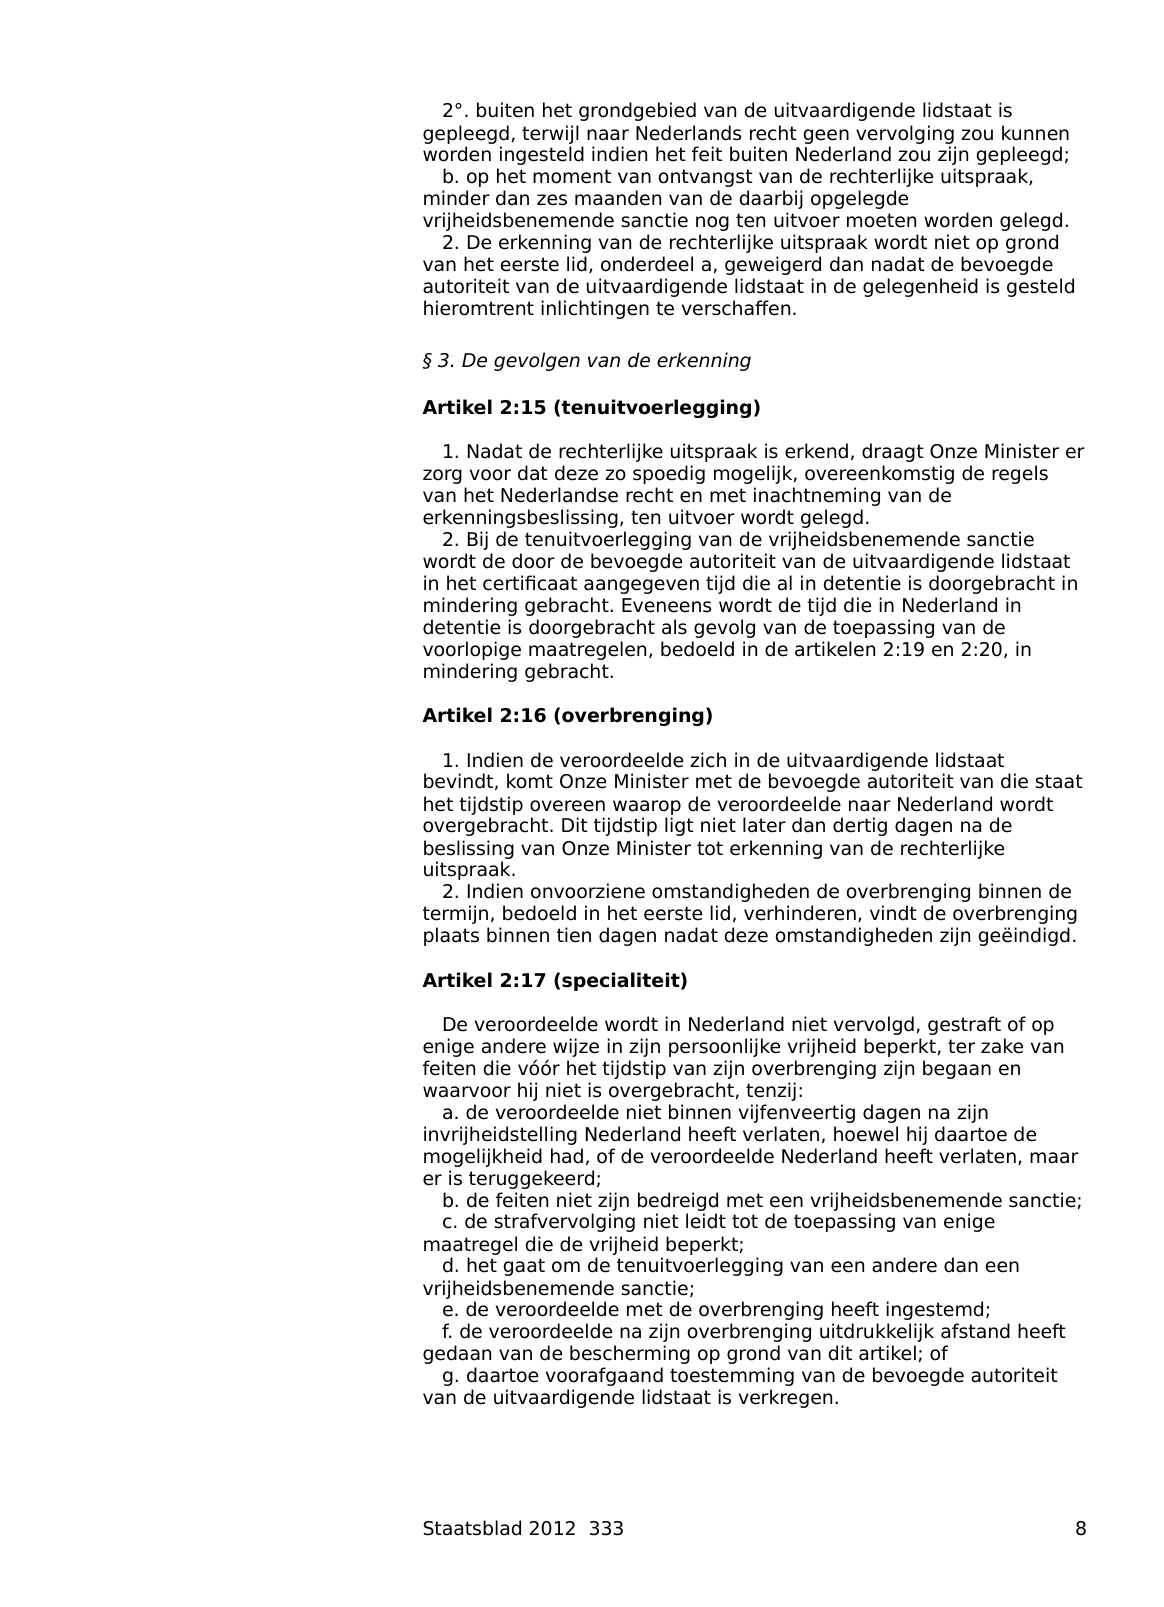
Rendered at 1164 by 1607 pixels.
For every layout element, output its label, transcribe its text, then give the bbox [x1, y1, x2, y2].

text b. de feiten niet zijn bedreigd met een vrijheidsbenemende sanctie; [422, 1189, 1087, 1211]
subtitle Artikel 2:15 (tenuitvoerlegging) [422, 397, 1087, 419]
text d. het gaat om de tenuitvoerlegging van een andere dan een vrijheidsbenemende sanctie; [422, 1255, 1087, 1299]
text g. daartoe voorafgaand toestemming van de bevoegde autoriteit van de uitvaardigende lidstaat is verkregen. [422, 1365, 1087, 1409]
subtitle Artikel 2:17 (specialiteit) [422, 969, 1087, 991]
text 1. Indien de veroordeelde zich in de uitvaardigende lidstaat bevindt, komt Onze Minister met de bevoegde autoriteit van die staat het tijdstip overeen waarop de veroordeelde naar Nederland wordt overgebracht. Dit tijdstip ligt niet later dan dertig dagen na de beslissing van Onze Minister tot erkenning van de rechterlijke uitspraak. [422, 749, 1087, 881]
text 2°. buiten het grondgebied van de uitvaardigende lidstaat is gepleegd, terwijl naar Nederlands recht geen vervolging zou kunnen worden ingesteld indien het feit buiten Nederland zou zijn gepleegd; [422, 100, 1087, 166]
subtitle Artikel 2:16 (overbrenging) [422, 705, 1087, 727]
text 2. De erkenning van de rechterlijke uitspraak wordt niet op grond van het eerste lid, onderdeel a, geweigerd dan nadat de bevoegde autoriteit van de uitvaardigende lidstaat in de gelegenheid is gesteld hieromtrent inlichtingen te verschaffen. [422, 232, 1087, 320]
text 2. Indien onvoorziene omstandigheden de overbrenging binnen de termijn, bedoeld in het eerste lid, verhinderen, vindt de overbrenging plaats binnen tien dagen nadat deze omstandigheden zijn geëindigd. [422, 881, 1087, 947]
text 2. Bij de tenuitvoerlegging van de vrijheidsbenemende sanctie wordt de door de bevoegde autoriteit van de uitvaardigende lidstaat in het certificaat aangegeven tijd die al in detentie is doorgebracht in mindering gebracht. Eveneens wordt de tijd die in Nederland in detentie is doorgebracht als gevolg van de toepassing van de voorlopige maatregelen, bedoeld in de artikelen 2:19 en 2:20, in mindering gebracht. [422, 529, 1087, 683]
text f. de veroordeelde na zijn overbrenging uitdrukkelijk afstand heeft gedaan van de bescherming op grond van dit artikel; of [422, 1321, 1087, 1365]
text c. de strafvervolging niet leidt tot de toepassing van enige maatregel die de vrijheid beperkt; [422, 1211, 1087, 1255]
text a. de veroordeelde niet binnen vijfenveertig dagen na zijn invrijheidstelling Nederland heeft verlaten, hoewel hij daartoe de mogelijkheid had, of de veroordeelde Nederland heeft verlaten, maar er is teruggekeerd; [422, 1102, 1087, 1189]
text b. op het moment van ontvangst van de rechterlijke uitspraak, minder dan zes maanden van de daarbij opgelegde vrijheidsbenemende sanctie nog ten uitvoer moeten worden gelegd. [422, 166, 1087, 232]
text e. de veroordeelde met de overbrenging heeft ingestemd; [422, 1299, 1087, 1321]
subtitle § 3. De gevolgen van de erkenning [422, 350, 1087, 372]
text 1. Nadat de rechterlijke uitspraak is erkend, draagt Onze Minister er zorg voor dat deze zo spoedig mogelijk, overeenkomstig de regels van het Nederlandse recht en met inachtneming van de erkenningsbeslissing, ten uitvoer wordt gelegd. [422, 441, 1087, 529]
text De veroordeelde wordt in Nederland niet vervolgd, gestraft of op enige andere wijze in zijn persoonlijke vrijheid beperkt, ter zake van feiten die vóór het tijdstip van zijn overbrenging zijn begaan en waarvoor hij niet is overgebracht, tenzij: [422, 1014, 1087, 1102]
